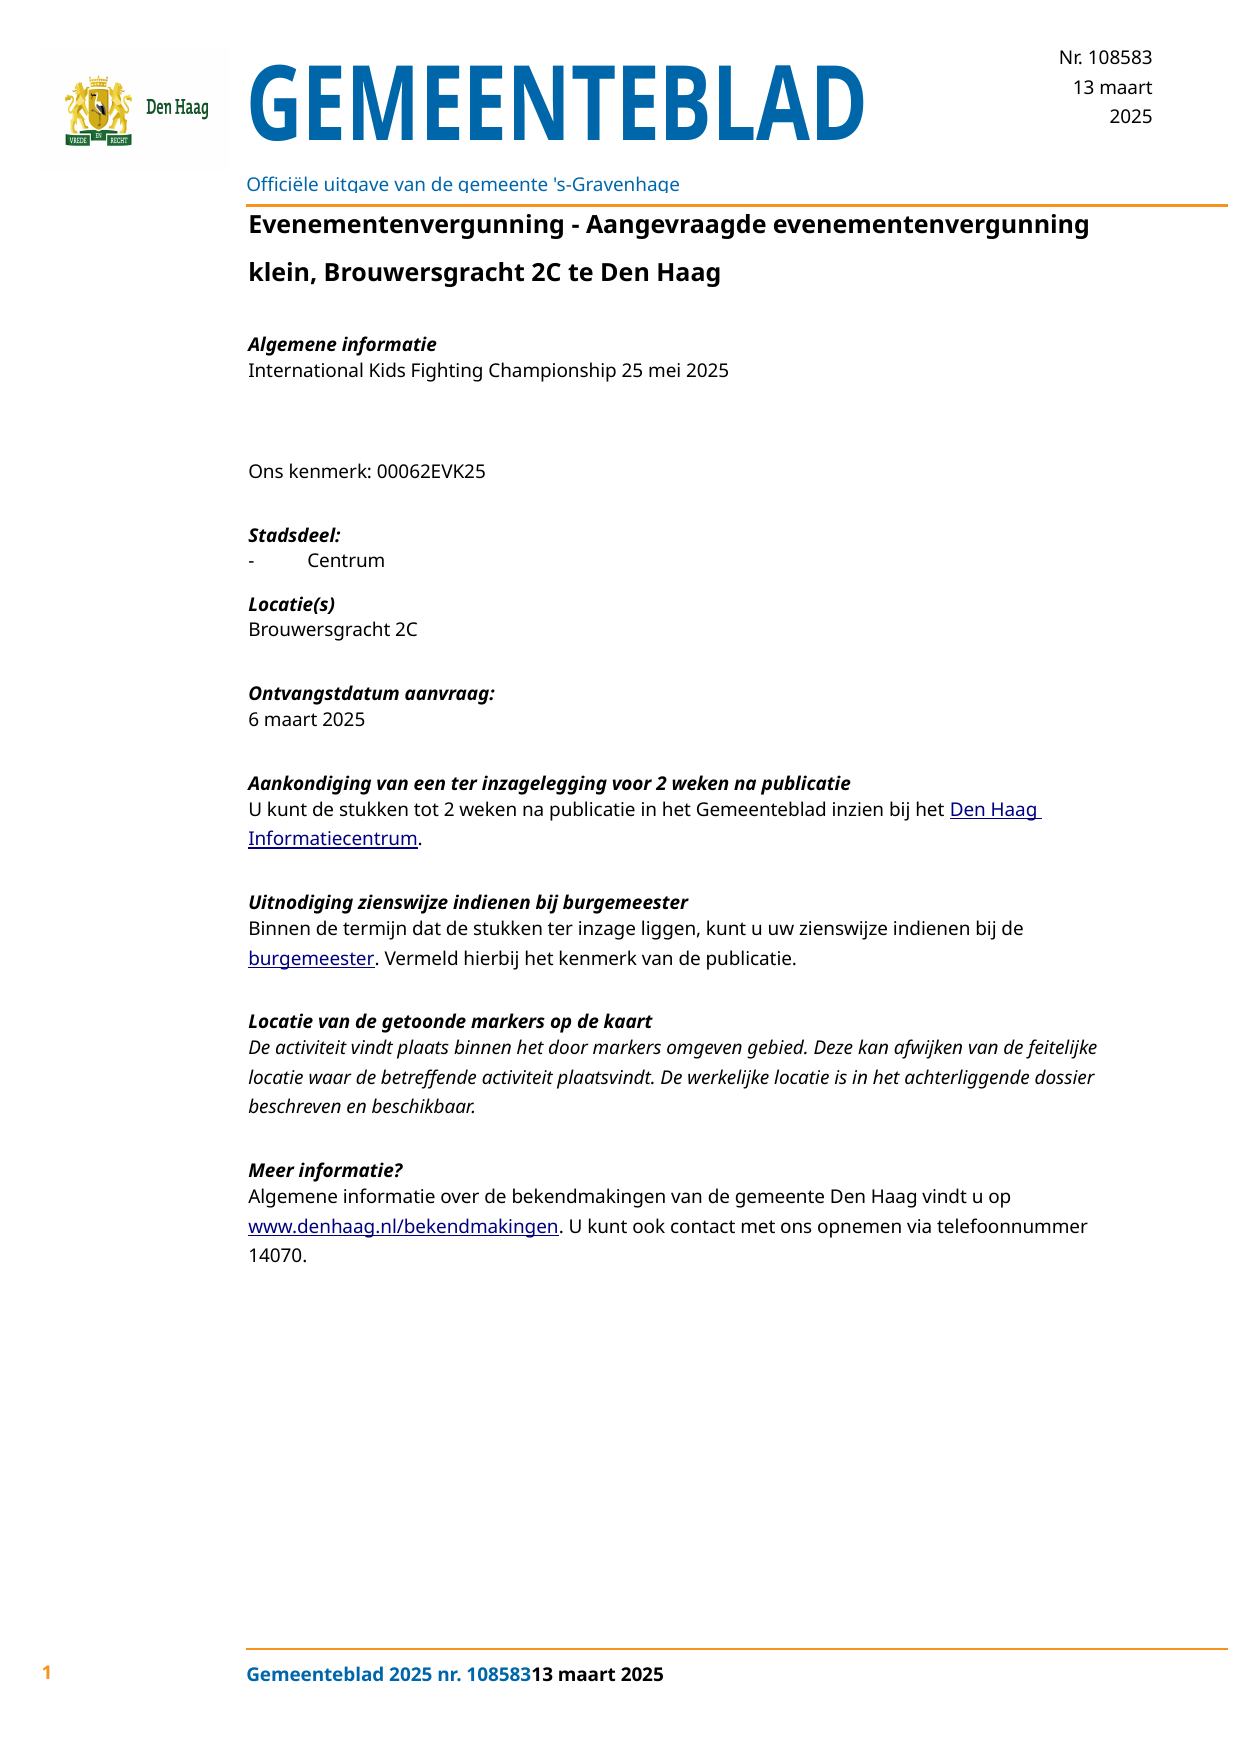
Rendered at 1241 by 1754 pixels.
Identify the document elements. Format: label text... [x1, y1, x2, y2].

text Locatie van de getoonde markers op de kaart [248, 1009, 1152, 1034]
text Algemene informatie [248, 331, 1152, 357]
text Brouwersgracht 2C [248, 617, 1152, 642]
text Stadsdeel: [248, 522, 1152, 548]
text De activiteit vindt plaats binnen het door markers omgeven gebied. Deze kan afwijken van de feitelijke locatie waar de betreffende activiteit plaatsvindt. De werkelijke locatie is in het achterliggende dossier beschreven en beschikbaar. [248, 1034, 1152, 1119]
text Locatie(s) [248, 591, 1152, 617]
text Ontvangstdatum aanvraag: [248, 681, 1152, 706]
text International Kids Fighting Championship 25 mei 2025 [248, 357, 1152, 383]
text Binnen de termijn dat de stukken ter inzage liggen, kunt u uw zienswijze indienen bij de burgemeester. Vermeld hierbij het kenmerk van de publicatie. [248, 915, 1152, 971]
text Evenementenvergunning - Aangevraagde evenementenvergunning klein, Brouwersgracht 2C te Den Haag [248, 207, 1152, 288]
text U kunt de stukken tot 2 weken na publicatie in het Gemeenteblad inzien bij het Den Haag Informatiecentrum. [248, 796, 1152, 851]
text Meer informatie? [248, 1158, 1152, 1183]
text Uitnodiging zienswijze indienen bij burgemeester [248, 889, 1152, 915]
picture [41, 47, 231, 172]
text 6 maart 2025 [248, 706, 1152, 732]
list Centrum [248, 548, 1152, 573]
text Aankondiging van een ter inzagelegging voor 2 weken na publicatie [248, 770, 1152, 796]
text Algemene informatie over de bekendmakingen van de gemeente Den Haag vindt u op www.denhaag.nl/bekendmakingen. U kunt ook contact met ons opnemen via telefoonnummer 14070. [248, 1183, 1152, 1268]
text Ons kenmerk: 00062EVK25 [248, 458, 1152, 484]
